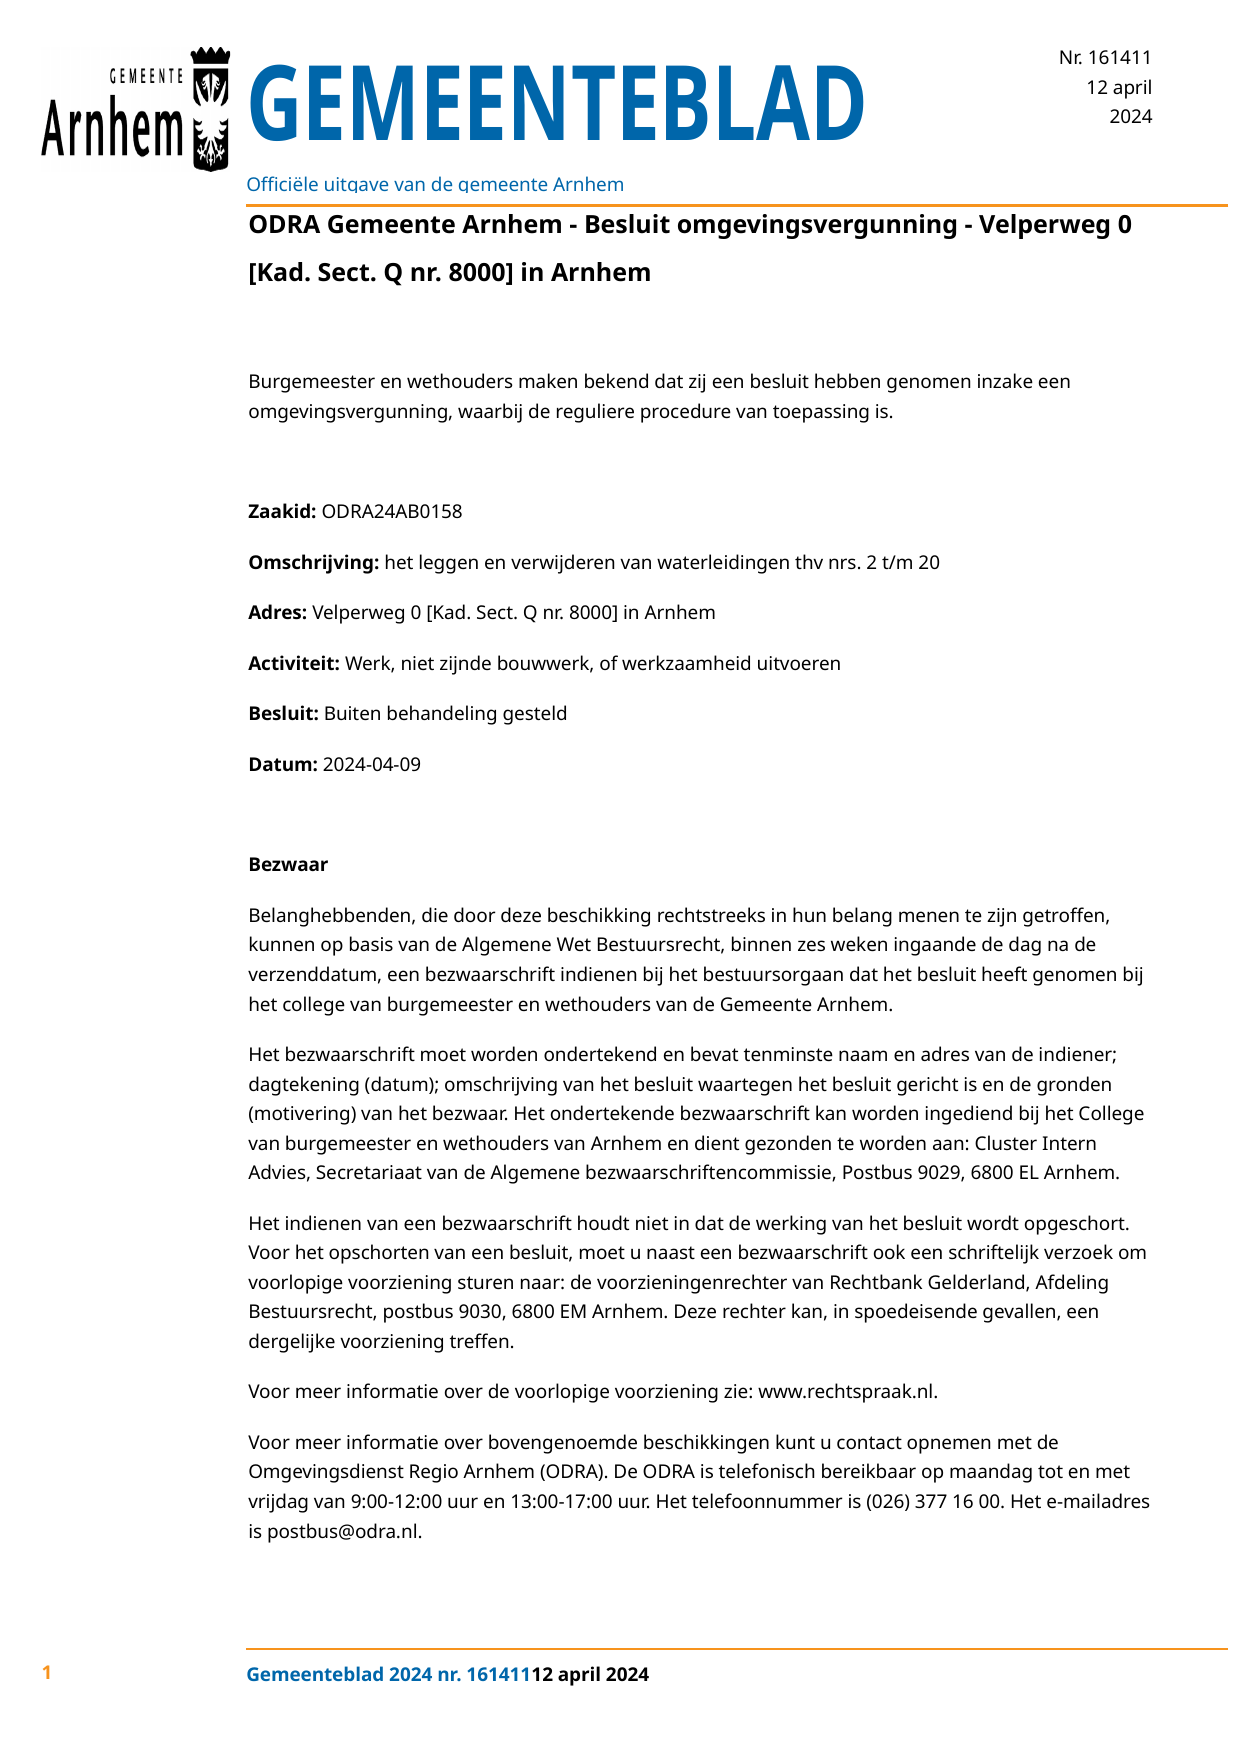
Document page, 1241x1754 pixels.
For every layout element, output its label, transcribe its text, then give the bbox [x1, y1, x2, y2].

picture [41, 47, 231, 172]
text Het bezwaarschrift moet worden ondertekend en bevat tenminste naam en adres van de indiener; dagtekening (datum); omschrijving van het besluit waartegen het besluit gericht is en de gronden (motivering) van het bezwaar. Het ondertekende bezwaarschrift kan worden ingediend bij het College van burgemeester en wethouders van Arnhem en dient gezonden te worden aan: Cluster Intern Advies, Secretariaat van de Algemene bezwaarschriftencommissie, Postbus 9029, 6800 EL Arnhem. [248, 1041, 1152, 1185]
text Voor meer informatie over de voorlopige voorziening zie: www.rechtspraak.nl. [248, 1379, 1152, 1404]
text Besluit: Buiten behandeling gesteld [248, 700, 1152, 726]
text Voor meer informatie over bovengenoemde beschikkingen kunt u contact opnemen met de Omgevingsdienst Regio Arnhem (ODRA). De ODRA is telefonisch bereikbaar op maandag tot en met vrijdag van 9:00-12:00 uur en 13:00-17:00 uur. Het telefoonnummer is (026) 377 16 00. Het e-mailadres is postbus@odra.nl. [248, 1429, 1152, 1544]
text Belanghebbenden, die door deze beschikking rechtstreeks in hun belang menen te zijn getroffen, kunnen op basis van de Algemene Wet Bestuursrecht, binnen zes weken ingaande de dag na de verzenddatum, een bezwaarschrift indienen bij het bestuursorgaan dat het besluit heeft genomen bij het college van burgemeester en wethouders van de Gemeente Arnhem. [248, 902, 1152, 1017]
text Het indienen van een bezwaarschrift houdt niet in dat de werking van het besluit wordt opgeschort. Voor het opschorten van een besluit, moet u naast een bezwaarschrift ook een schriftelijk verzoek om voorlopige voorziening sturen naar: de voorzieningenrechter van Rechtbank Gelderland, Afdeling Bestuursrecht, postbus 9030, 6800 EM Arnhem. Deze rechter kan, in spoedeisende gevallen, een dergelijke voorziening treffen. [248, 1210, 1152, 1354]
text Burgemeester en wethouders maken bekend dat zij een besluit hebben genomen inzake een omgevingsvergunning, waarbij de reguliere procedure van toepassing is. [248, 368, 1152, 424]
text ODRA Gemeente Arnhem - Besluit omgevingsvergunning - Velperweg 0 [Kad. Sect. Q nr. 8000] in Arnhem [248, 207, 1152, 288]
text Bezwaar [248, 852, 1152, 877]
text Zaakid: ODRA24AB0158 [248, 499, 1152, 524]
text Omschrijving: het leggen en verwijderen van waterleidingen thv nrs. 2 t/m 20 [248, 549, 1152, 575]
text Adres: Velperweg 0 [Kad. Sect. Q nr. 8000] in Arnhem [248, 599, 1152, 625]
text Activiteit: Werk, niet zijnde bouwwerk, of werkzaamheid uitvoeren [248, 650, 1152, 676]
text Datum: 2024-04-09 [248, 751, 1152, 777]
